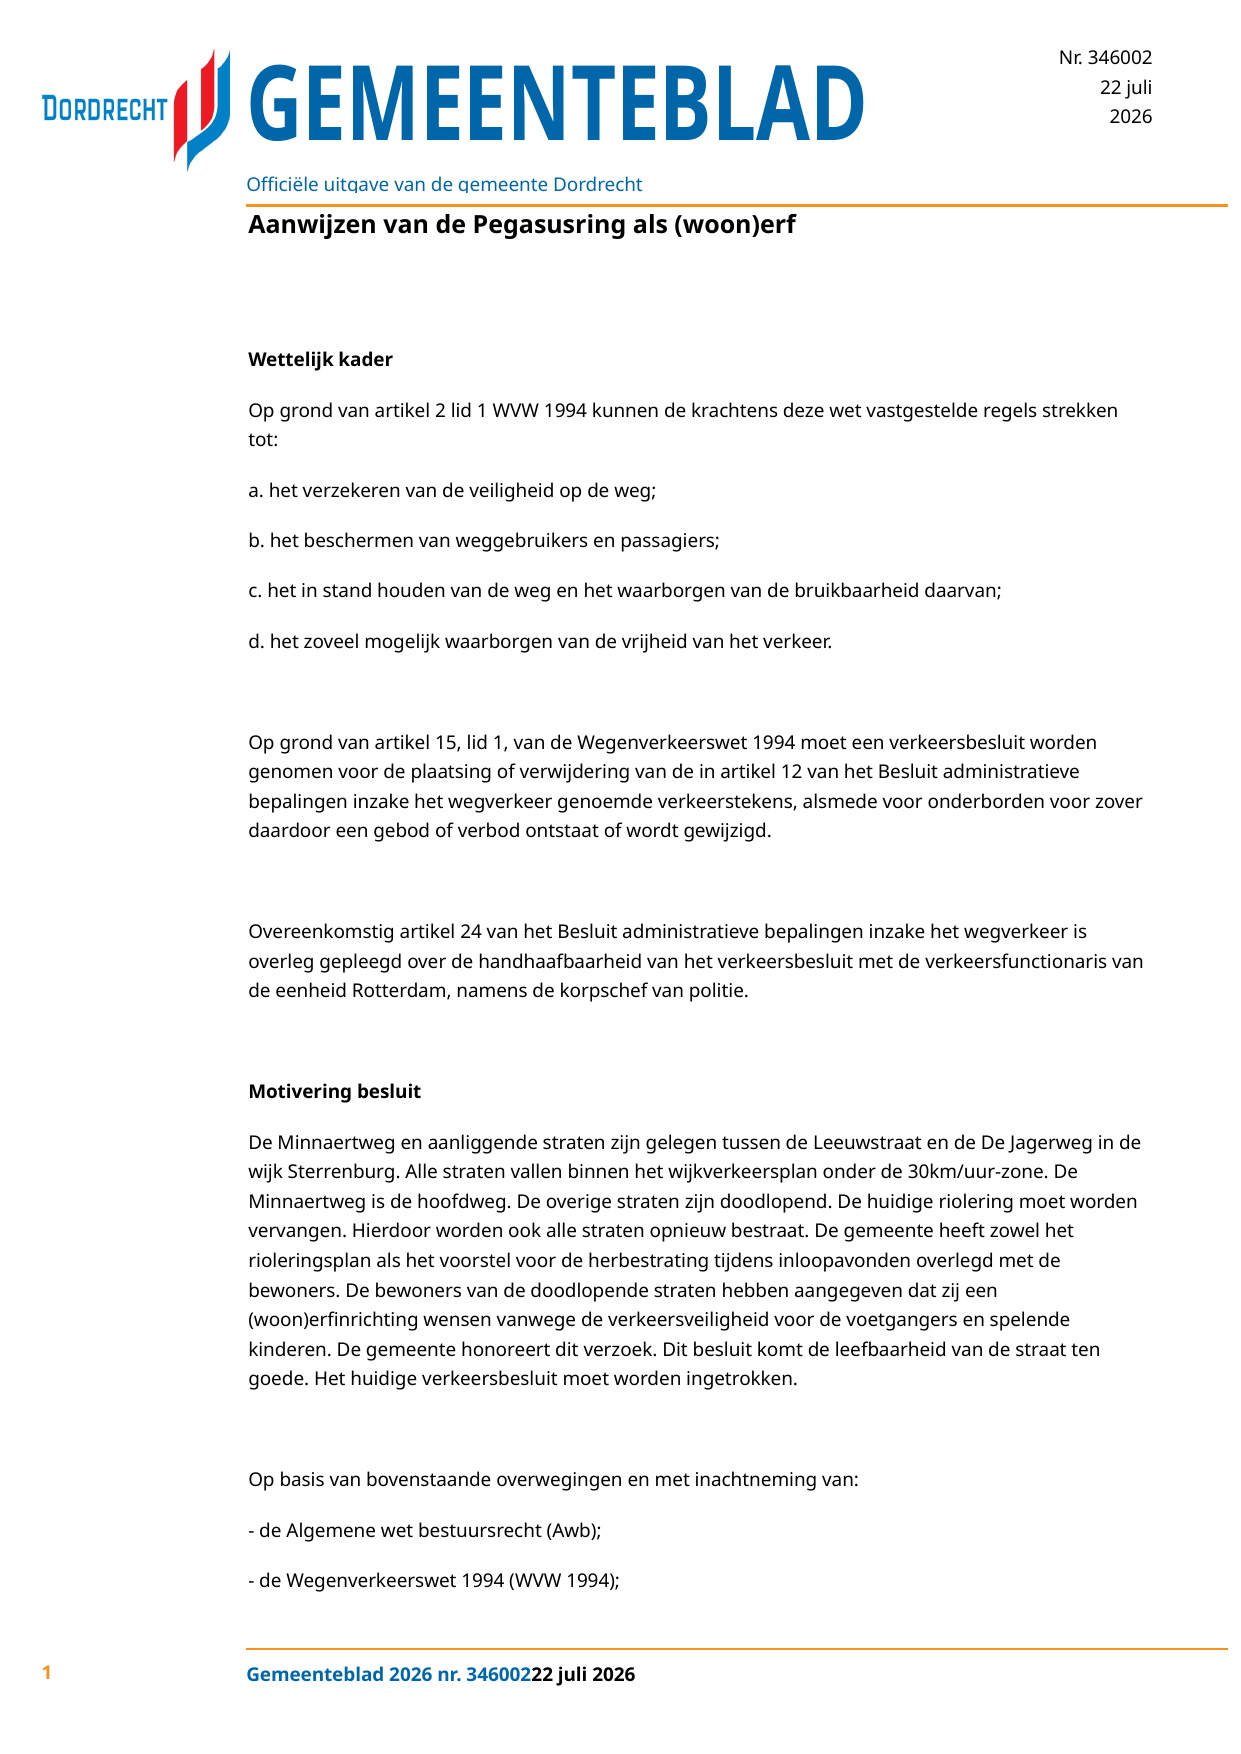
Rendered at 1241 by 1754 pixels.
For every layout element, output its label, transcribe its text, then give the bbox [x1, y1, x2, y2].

text Wettelijk kader [248, 346, 1152, 372]
text Overeenkomstig artikel 24 van het Besluit administratieve bepalingen inzake het wegverkeer is overleg gepleegd over de handhaafbaarheid van het verkeersbesluit met de verkeersfunctionaris van de eenheid Rotterdam, namens de korpschef van politie. [248, 918, 1152, 1003]
text Op grond van artikel 15, lid 1, van de Wegenverkeerswet 1994 moet een verkeersbesluit worden genomen voor de plaatsing of verwijdering van de in artikel 12 van het Besluit administratieve bepalingen inzake het wegverkeer genoemde verkeerstekens, alsmede voor onderborden voor zover daardoor een gebod of verbod ontstaat of wordt gewijzigd. [248, 729, 1152, 843]
text d. het zoveel mogelijk waarborgen van de vrijheid van het verkeer. [248, 628, 1152, 654]
text De Minnaertweg en aanliggende straten zijn gelegen tussen de Leeuwstraat en de De Jagerweg in de wijk Sterrenburg. Alle straten vallen binnen het wijkverkeersplan onder de 30km/uur-zone. De Minnaertweg is de hoofdweg. De overige straten zijn doodlopend. De huidige riolering moet worden vervangen. Hierdoor worden ook alle straten opnieuw bestraat. De gemeente heeft zowel het rioleringsplan als het voorstel voor de herbestrating tijdens inloopavonden overlegd met de bewoners. De bewoners van de doodlopende straten hebben aangegeven dat zij een (woon)erfinrichting wensen vanwege de verkeersveiligheid voor de voetgangers en spelende kinderen. De gemeente honoreert dit verzoek. Dit besluit komt de leefbaarheid van de straat ten goede. Het huidige verkeersbesluit moet worden ingetrokken. [248, 1129, 1152, 1391]
text - de Wegenverkeerswet 1994 (WVW 1994); [248, 1567, 1152, 1593]
text Op basis van bovenstaande overwegingen en met inachtneming van: [248, 1466, 1152, 1492]
text b. het beschermen van weggebruikers en passagiers; [248, 527, 1152, 553]
text Aanwijzen van de Pegasusring als (woon)erf [248, 207, 1152, 241]
text Op grond van artikel 2 lid 1 WVW 1994 kunnen de krachtens deze wet vastgestelde regels strekken tot: [248, 397, 1152, 452]
text Motivering besluit [248, 1078, 1152, 1104]
text a. het verzekeren van de veiligheid op de weg; [248, 477, 1152, 503]
text c. het in stand houden van de weg en het waarborgen van de bruikbaarheid daarvan; [248, 578, 1152, 603]
text - de Algemene wet bestuursrecht (Awb); [248, 1517, 1152, 1543]
picture [41, 47, 231, 172]
